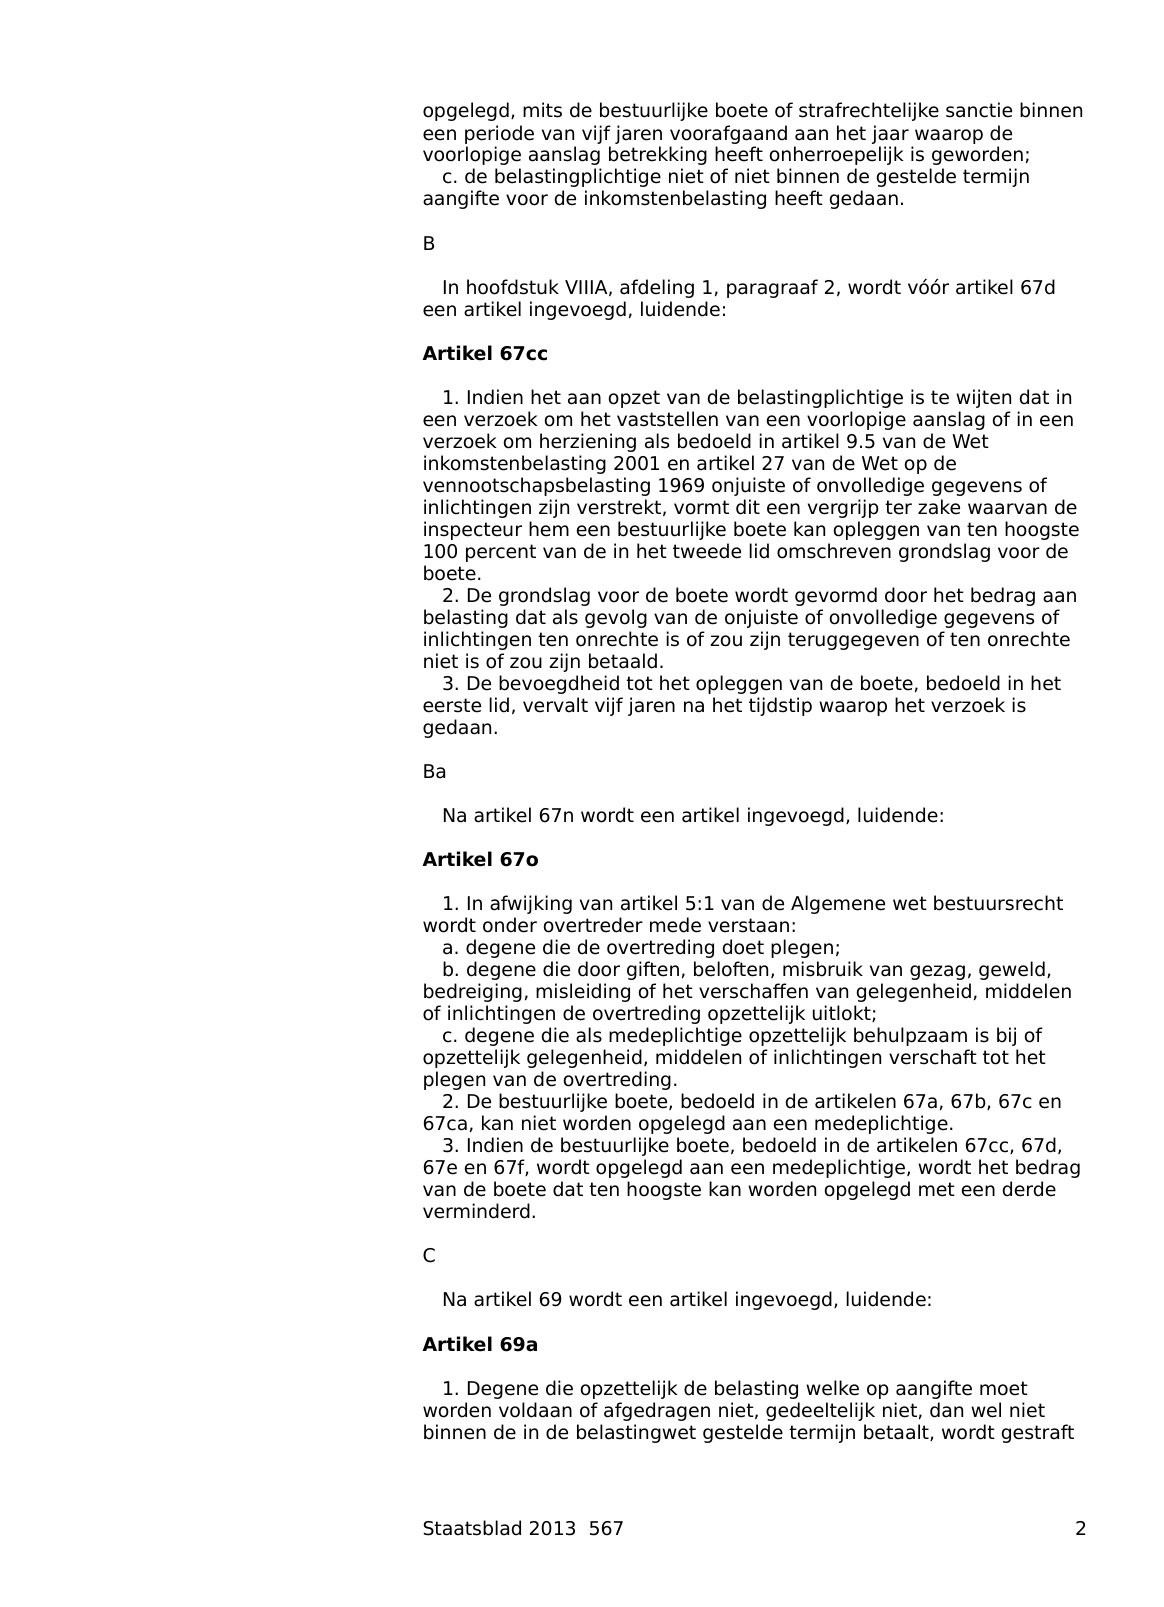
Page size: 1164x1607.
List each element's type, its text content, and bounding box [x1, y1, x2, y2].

text Ba [422, 761, 1087, 783]
subtitle Artikel 67cc [422, 343, 1087, 365]
text 1. In afwijking van artikel 5:1 van de Algemene wet bestuursrecht wordt onder overtreder mede verstaan: [422, 893, 1087, 937]
text opgelegd, mits de bestuurlijke boete of strafrechtelijke sanctie binnen een periode van vijf jaren voorafgaand aan het jaar waarop de voorlopige aanslag betrekking heeft onherroepelijk is geworden; [422, 100, 1087, 166]
text 2. De bestuurlijke boete, bedoeld in de artikelen 67a, 67b, 67c en 67ca, kan niet worden opgelegd aan een medeplichtige. [422, 1091, 1087, 1135]
text Na artikel 69 wordt een artikel ingevoegd, luidende: [422, 1289, 1087, 1311]
text b. degene die door giften, beloften, misbruik van gezag, geweld, bedreiging, misleiding of het verschaffen van gelegenheid, middelen of inlichtingen de overtreding opzettelijk uitlokt; [422, 959, 1087, 1025]
text Na artikel 67n wordt een artikel ingevoegd, luidende: [422, 805, 1087, 827]
text C [422, 1245, 1087, 1267]
text 3. De bevoegdheid tot het opleggen van de boete, bedoeld in het eerste lid, vervalt vijf jaren na het tijdstip waarop het verzoek is gedaan. [422, 673, 1087, 739]
subtitle Artikel 67o [422, 849, 1087, 871]
text c. de belastingplichtige niet of niet binnen de gestelde termijn aangifte voor de inkomstenbelasting heeft gedaan. [422, 166, 1087, 210]
text c. degene die als medeplichtige opzettelijk behulpzaam is bij of opzettelijk gelegenheid, middelen of inlichtingen verschaft tot het plegen van de overtreding. [422, 1025, 1087, 1091]
text In hoofdstuk VIIIA, afdeling 1, paragraaf 2, wordt vóór artikel 67d een artikel ingevoegd, luidende: [422, 277, 1087, 321]
text 1. Degene die opzettelijk de belasting welke op aangifte moet worden voldaan of afgedragen niet, gedeeltelijk niet, dan wel niet binnen de in de belastingwet gestelde termijn betaalt, wordt gestraft [422, 1378, 1087, 1444]
text 3. Indien de bestuurlijke boete, bedoeld in de artikelen 67cc, 67d, 67e en 67f, wordt opgelegd aan een medeplichtige, wordt het bedrag van de boete dat ten hoogste kan worden opgelegd met een derde verminderd. [422, 1135, 1087, 1223]
text 1. Indien het aan opzet van de belastingplichtige is te wijten dat in een verzoek om het vaststellen van een voorlopige aanslag of in een verzoek om herziening als bedoeld in artikel 9.5 van de Wet inkomstenbelasting 2001 en artikel 27 van de Wet op de vennootschapsbelasting 1969 onjuiste of onvolledige gegevens of inlichtingen zijn verstrekt, vormt dit een vergrijp ter zake waarvan de inspecteur hem een bestuurlijke boete kan opleggen van ten hoogste 100 percent van de in het tweede lid omschreven grondslag voor de boete. [422, 387, 1087, 585]
text B [422, 232, 1087, 254]
subtitle Artikel 69a [422, 1333, 1087, 1356]
text a. degene die de overtreding doet plegen; [422, 937, 1087, 959]
text 2. De grondslag voor de boete wordt gevormd door het bedrag aan belasting dat als gevolg van de onjuiste of onvolledige gegevens of inlichtingen ten onrechte is of zou zijn teruggegeven of ten onrechte niet is of zou zijn betaald. [422, 585, 1087, 673]
